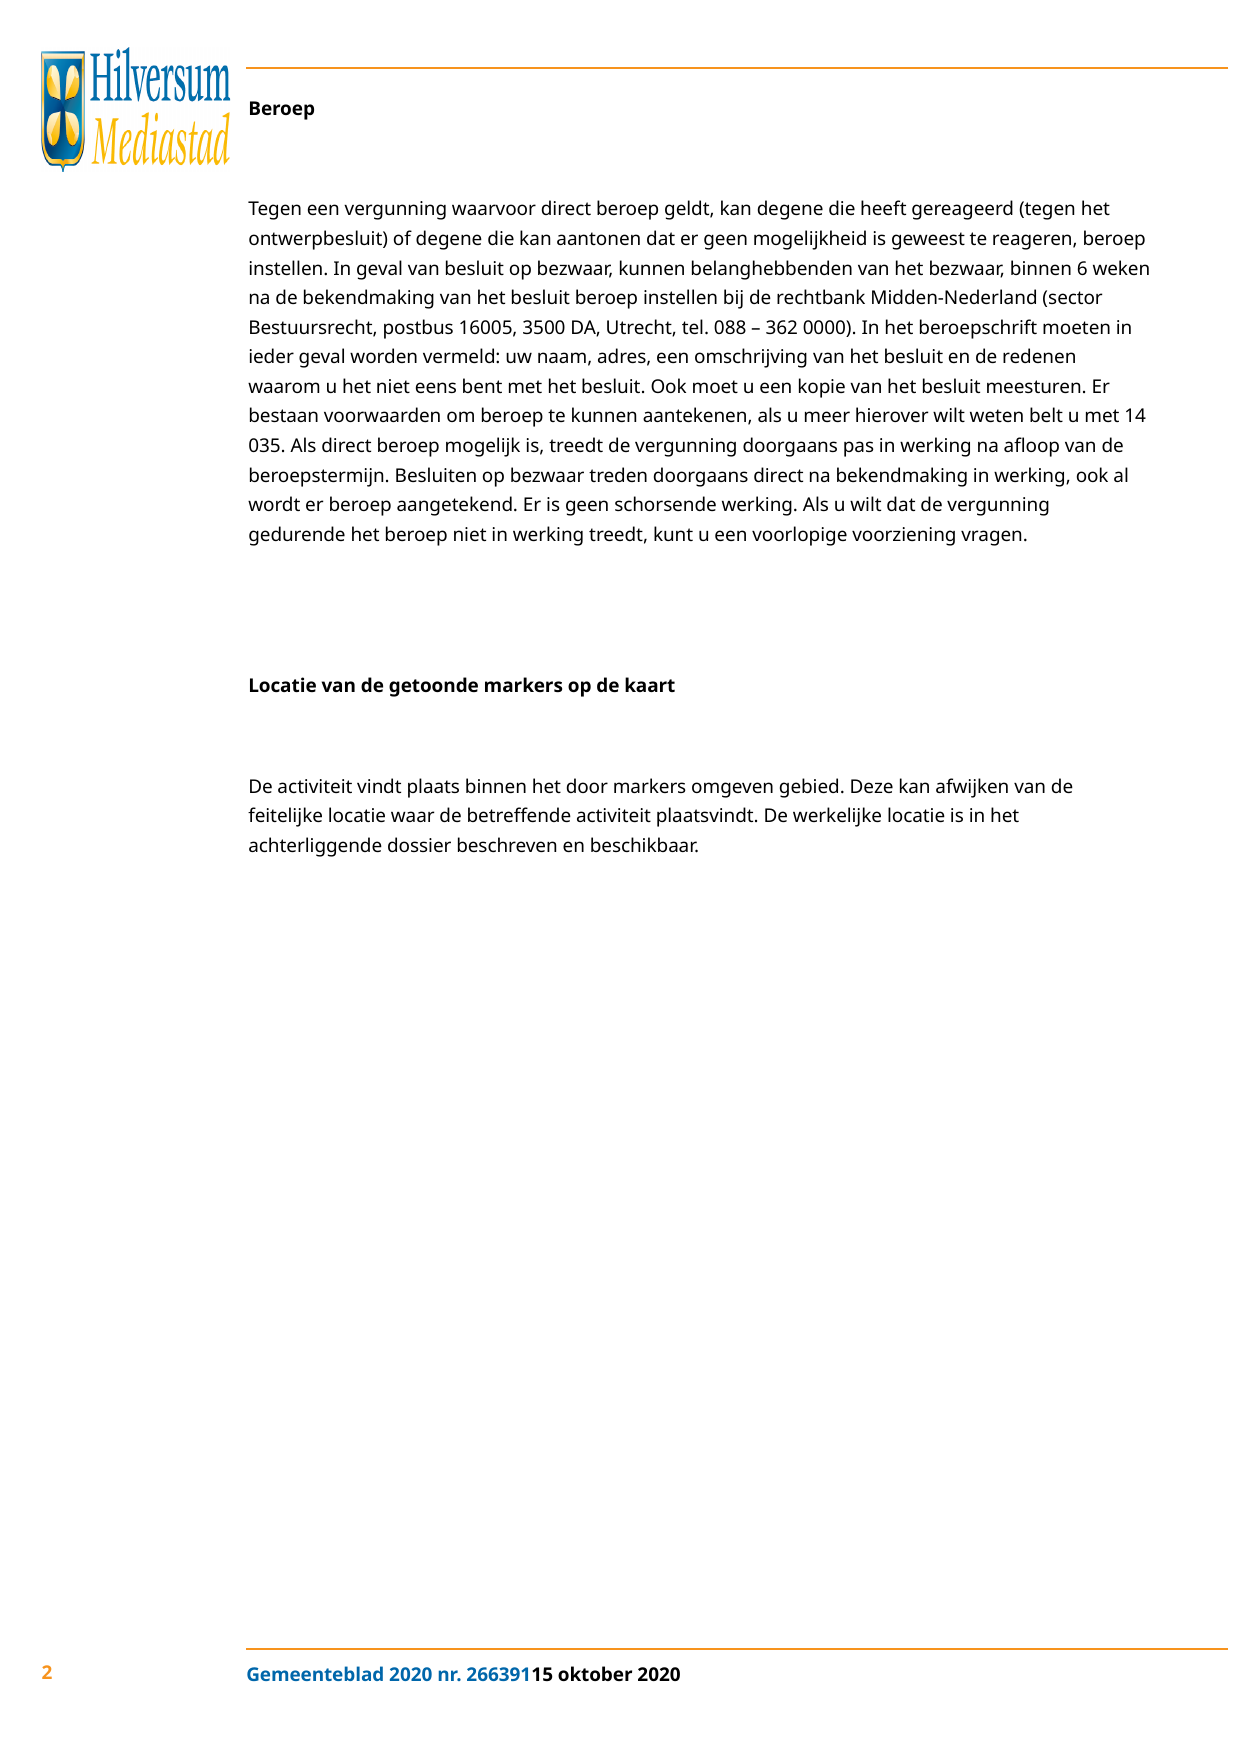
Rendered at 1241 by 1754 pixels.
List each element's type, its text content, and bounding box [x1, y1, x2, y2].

text De activiteit vindt plaats binnen het door markers omgeven gebied. Deze kan afwijken van de feitelijke locatie waar de betreffende activiteit plaatsvindt. De werkelijke locatie is in het achterliggende dossier beschreven en beschikbaar. [248, 773, 1152, 858]
text Beroep [248, 95, 1152, 121]
picture [41, 47, 231, 172]
text Tegen een vergunning waarvoor direct beroep geldt, kan degene die heeft gereageerd (tegen het ontwerpbesluit) of degene die kan aantonen dat er geen mogelijkheid is geweest te reageren, beroep instellen. In geval van besluit op bezwaar, kunnen belanghebbenden van het bezwaar, binnen 6 weken na de bekendmaking van het besluit beroep instellen bij de rechtbank Midden-Nederland (sector Bestuursrecht, postbus 16005, 3500 DA, Utrecht, tel. 088 – 362 0000). In het beroepschrift moeten in ieder geval worden vermeld: uw naam, adres, een omschrijving van het besluit en de redenen waarom u het niet eens bent met het besluit. Ook moet u een kopie van het besluit meesturen. Er bestaan voorwaarden om beroep te kunnen aantekenen, als u meer hierover wilt weten belt u met 14 035. Als direct beroep mogelijk is, treedt de vergunning doorgaans pas in werking na afloop van de beroepstermijn. Besluiten op bezwaar treden doorgaans direct na bekendmaking in werking, ook al wordt er beroep aangetekend. Er is geen schorsende werking. Als u wilt dat de vergunning gedurende het beroep niet in werking treedt, kunt u een voorlopige voorziening vragen. [248, 196, 1152, 547]
text Locatie van de getoonde markers op de kaart [248, 672, 1152, 698]
